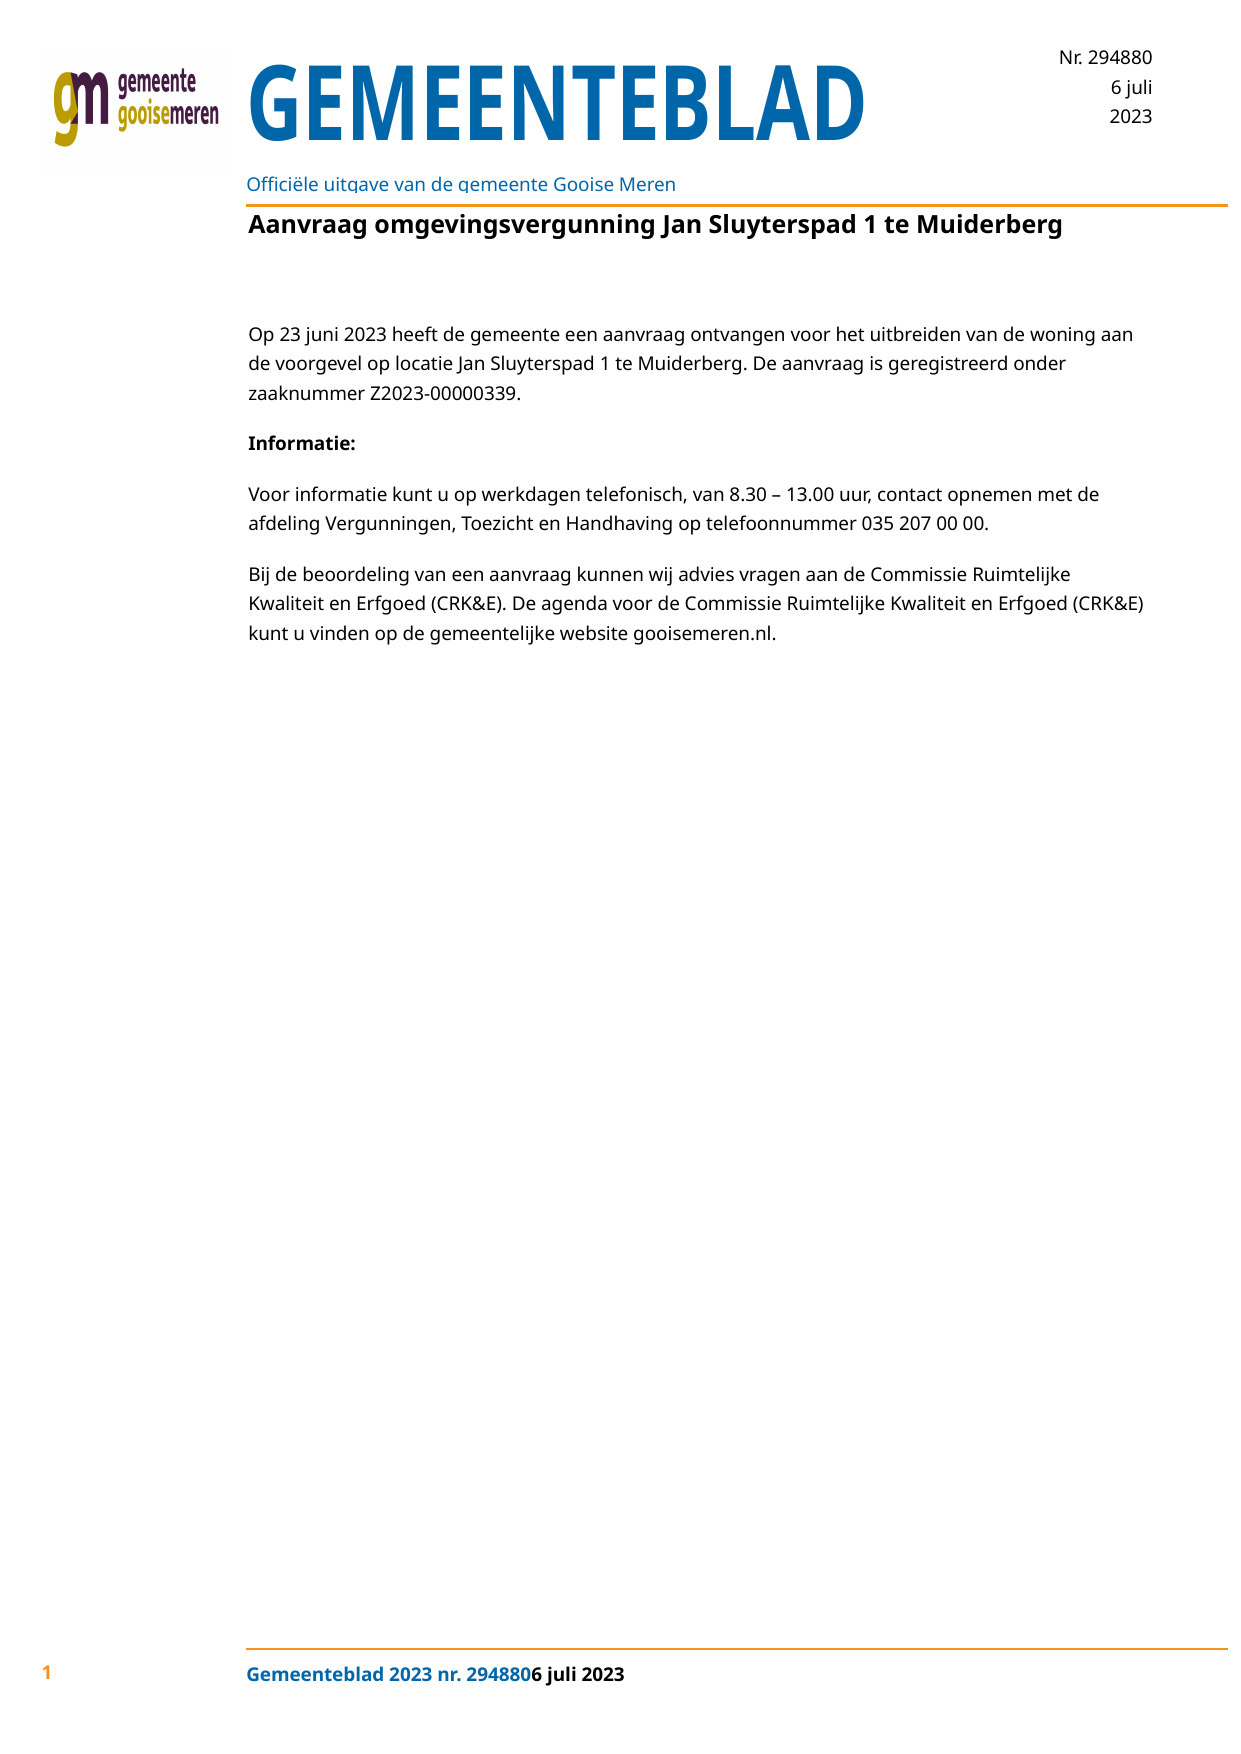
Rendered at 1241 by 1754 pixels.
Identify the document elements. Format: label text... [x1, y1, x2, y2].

text Op 23 juni 2023 heeft de gemeente een aanvraag ontvangen voor het uitbreiden van de woning aan de voorgevel op locatie Jan Sluyterspad 1 te Muiderberg. De aanvraag is geregistreerd onder zaaknummer Z2023-00000339. [248, 321, 1152, 406]
text Informatie: [248, 430, 1152, 456]
picture [41, 47, 231, 172]
text Voor informatie kunt u op werkdagen telefonisch, van 8.30 – 13.00 uur, contact opnemen met de afdeling Vergunningen, Toezicht en Handhaving op telefoonnummer 035 207 00 00. [248, 481, 1152, 536]
text Bij de beoordeling van een aanvraag kunnen wij advies vragen aan de Commissie Ruimtelijke Kwaliteit en Erfgoed (CRK&E). De agenda voor de Commissie Ruimtelijke Kwaliteit en Erfgoed (CRK&E) kunt u vinden op de gemeentelijke website gooisemeren.nl. [248, 561, 1152, 646]
text Aanvraag omgevingsvergunning Jan Sluyterspad 1 te Muiderberg [248, 207, 1152, 241]
